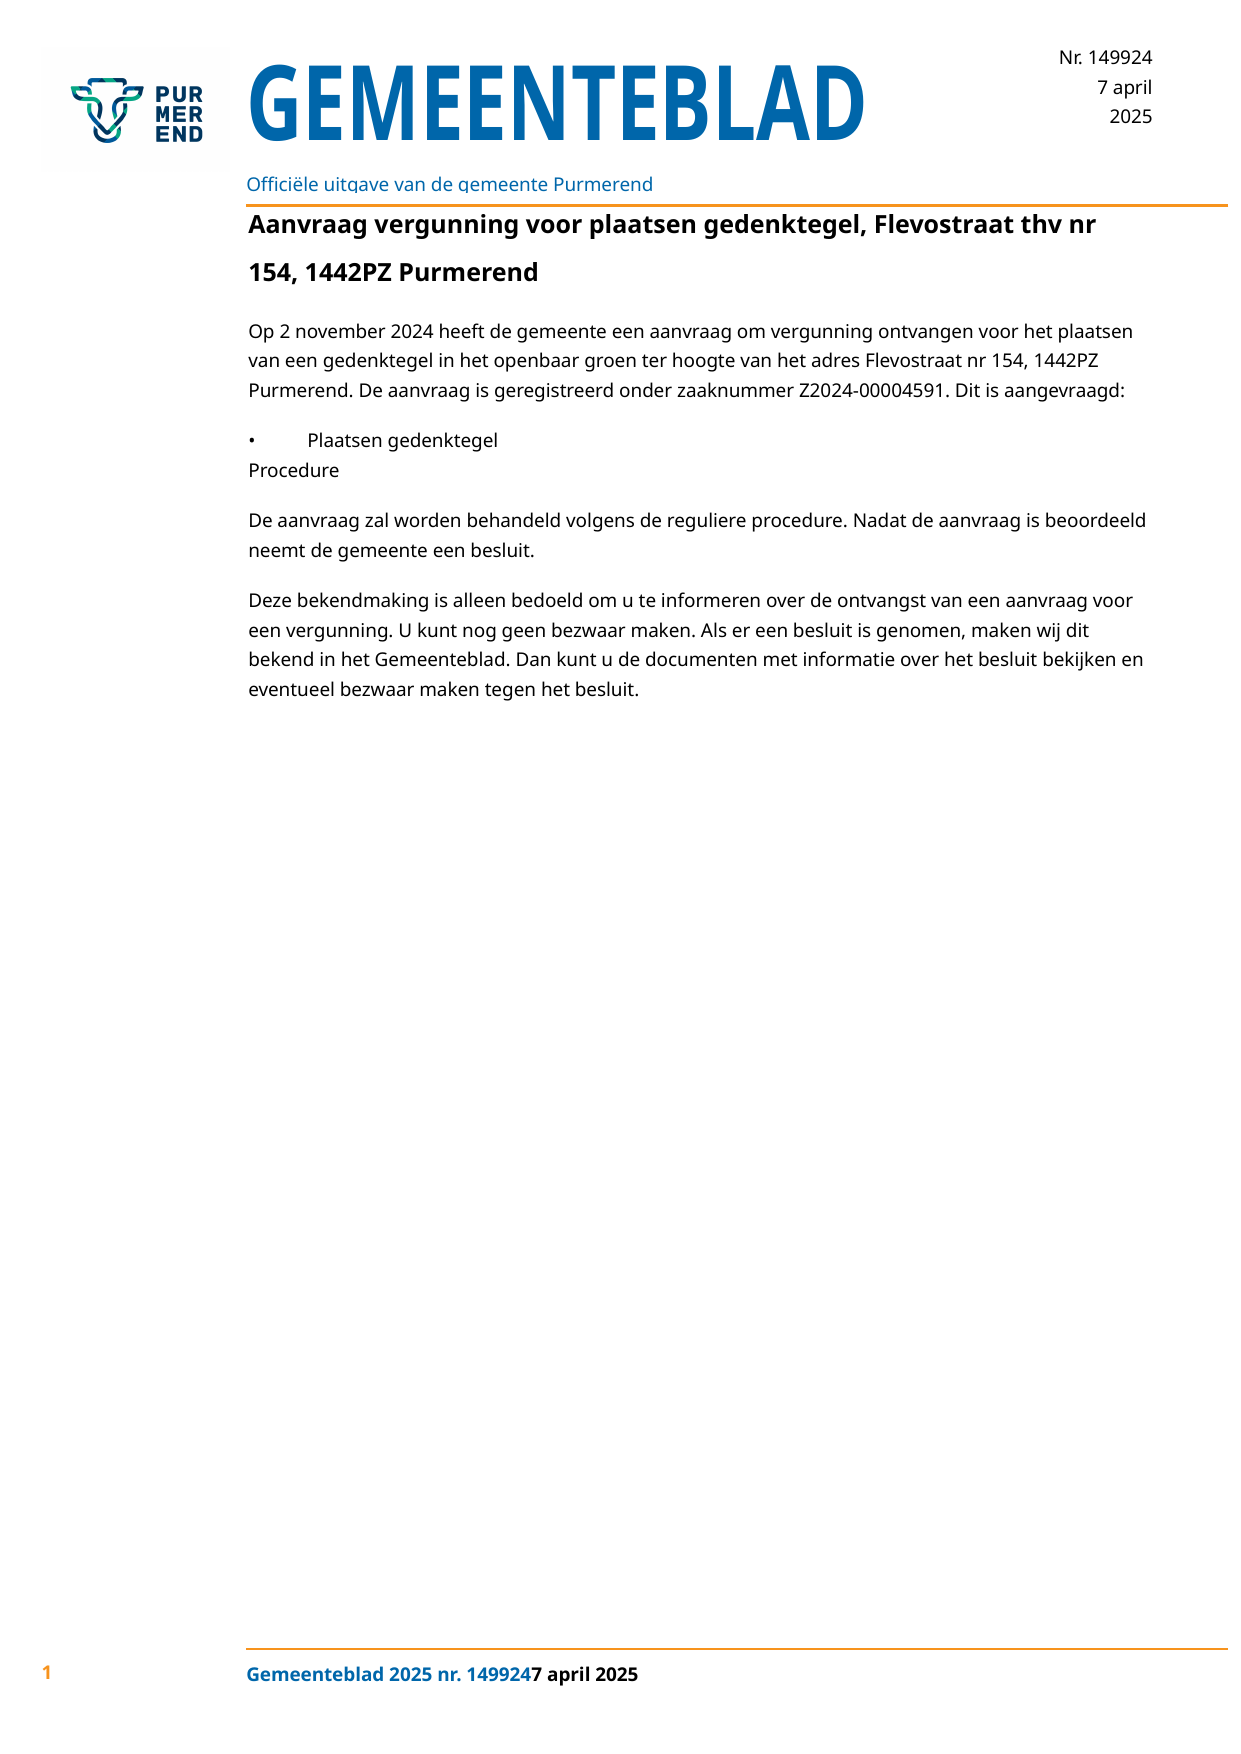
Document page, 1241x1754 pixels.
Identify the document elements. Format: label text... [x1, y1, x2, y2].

picture [41, 47, 231, 172]
text Op 2 november 2024 heeft de gemeente een aanvraag om vergunning ontvangen voor het plaatsen van een gedenktegel in het openbaar groen ter hoogte van het adres Flevostraat nr 154, 1442PZ Purmerend. De aanvraag is geregistreerd onder zaaknummer Z2024-00004591. Dit is aangevraagd: [248, 318, 1152, 403]
text De aanvraag zal worden behandeld volgens de reguliere procedure. Nadat de aanvraag is beoordeeld neemt de gemeente een besluit. [248, 507, 1152, 563]
list Plaatsen gedenktegel [248, 427, 1152, 453]
text Procedure [248, 457, 1152, 483]
text Aanvraag vergunning voor plaatsen gedenktegel, Flevostraat thv nr 154, 1442PZ Purmerend [248, 207, 1152, 288]
text Deze bekendmaking is alleen bedoeld om u te informeren over de ontvangst van een aanvraag voor een vergunning. U kunt nog geen bezwaar maken. Als er een besluit is genomen, maken wij dit bekend in het Gemeenteblad. Dan kunt u de documenten met informatie over het besluit bekijken en eventueel bezwaar maken tegen het besluit. [248, 587, 1152, 702]
